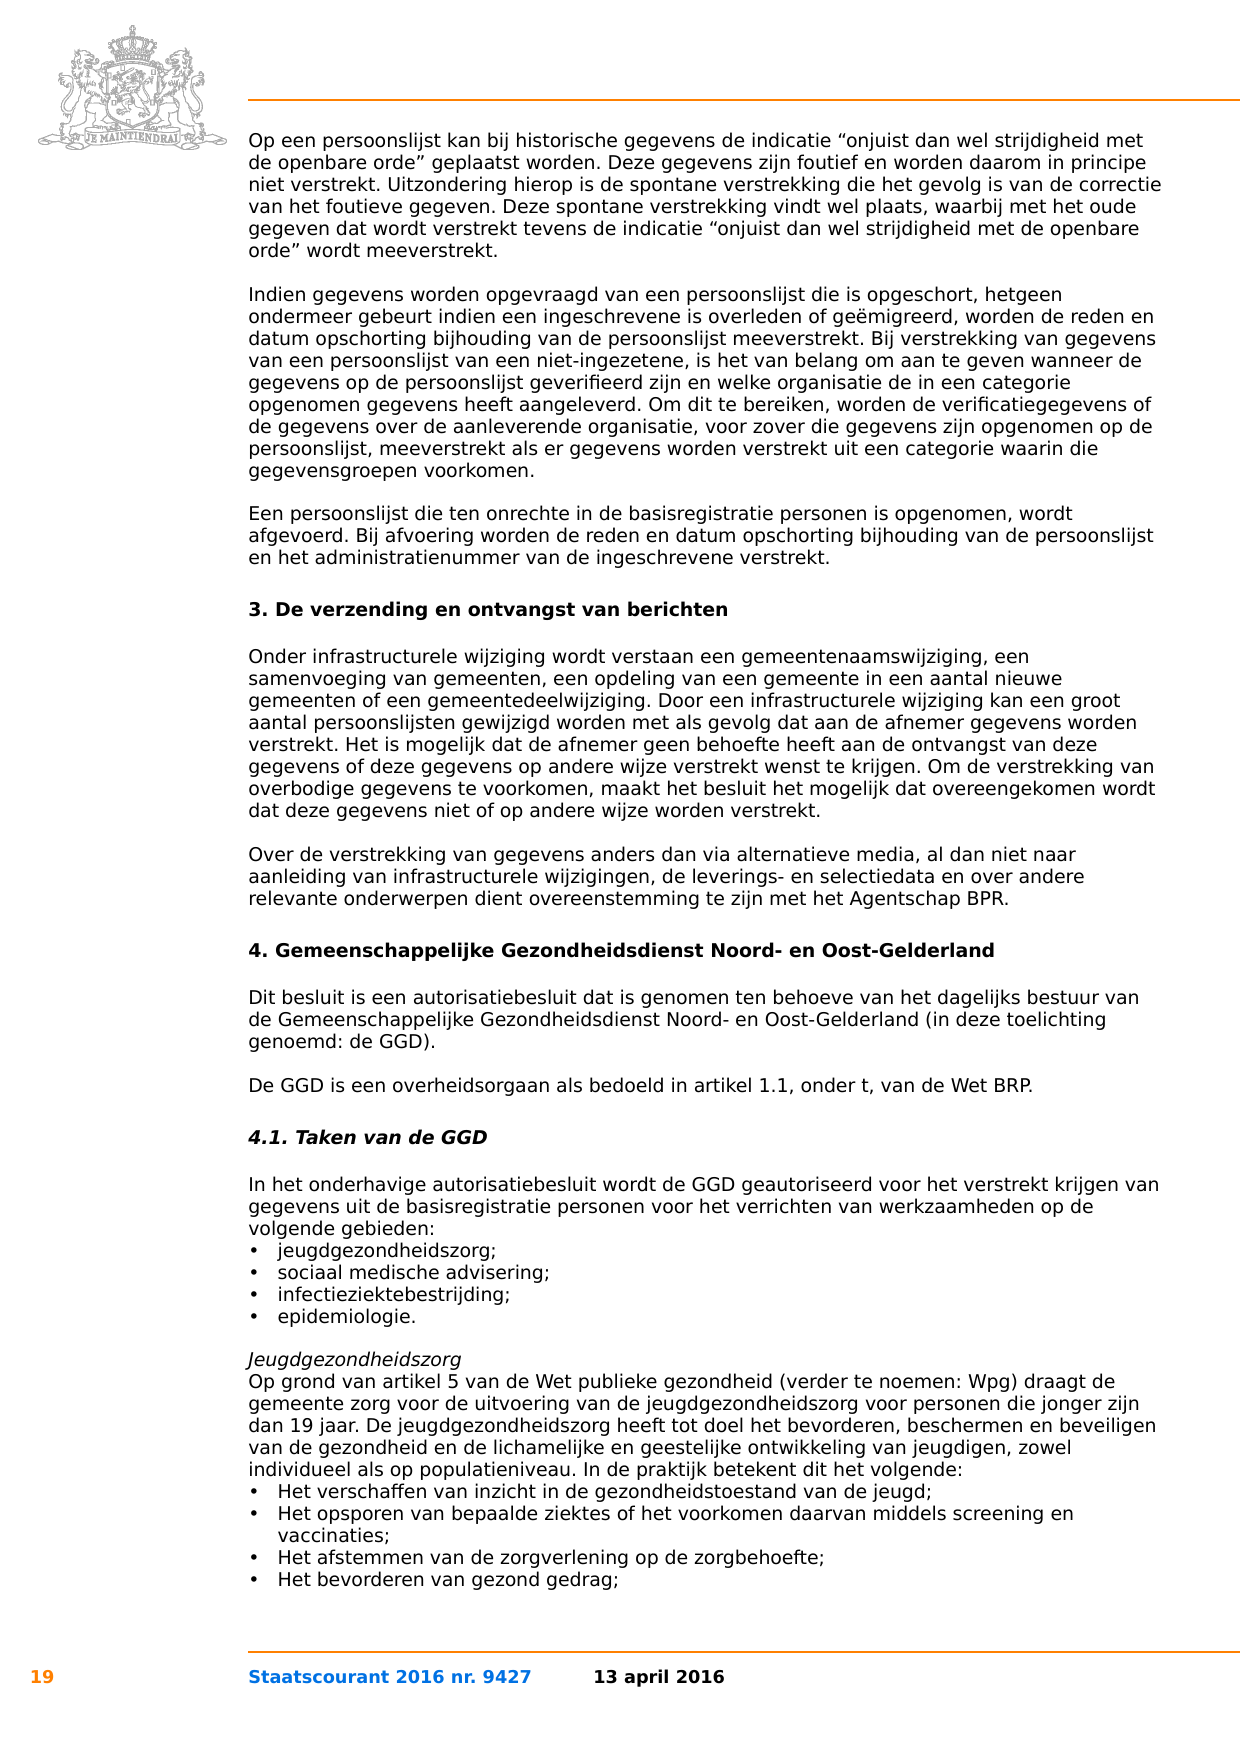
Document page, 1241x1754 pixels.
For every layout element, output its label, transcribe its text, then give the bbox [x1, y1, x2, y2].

picture [38, 25, 227, 150]
text Op een persoonslijst kan bij historische gegevens de indicatie “onjuist dan wel strijdigheid met de openbare orde” geplaatst worden. Deze gegevens zijn foutief en worden daarom in principe niet verstrekt. Uitzondering hierop is de spontane verstrekking die het gevolg is van de correctie van het foutieve gegeven. Deze spontane verstrekking vindt wel plaats, waarbij met het oude gegeven dat wordt verstrekt tevens de indicatie “onjuist dan wel strijdigheid met de openbare orde” wordt meeverstrekt. [248, 130, 1163, 262]
text • infectieziektebestrijding; [248, 1283, 1163, 1306]
text De GGD is een overheidsorgaan als bedoeld in artikel 1.1, onder t, van de Wet BRP. [248, 1075, 1163, 1097]
text • epidemiologie. [248, 1306, 1163, 1327]
subtitle 4.1. Taken van de GGD [248, 1127, 1163, 1149]
text Dit besluit is een autorisatiebesluit dat is genomen ten behoeve van het dagelijks bestuur van de Gemeenschappelijke Gezondheidsdienst Noord- en Oost-Gelderland (in deze toelichting genoemd: de GGD). [248, 987, 1163, 1053]
text Over de verstrekking van gegevens anders dan via alternatieve media, al dan niet naar aanleiding van infrastructurele wijzigingen, de leverings- en selectiedata en over andere relevante onderwerpen dient overeenstemming te zijn met het Agentschap BPR. [248, 844, 1163, 910]
text Jeugdgezondheidszorg [248, 1349, 1163, 1371]
text Op grond van artikel 5 van de Wet publieke gezondheid (verder te noemen: Wpg) draagt de gemeente zorg voor de uitvoering van de jeugdgezondheidszorg voor personen die jonger zijn dan 19 jaar. De jeugdgezondheidszorg heeft tot doel het bevorderen, beschermen en beveiligen van de gezondheid en de lichamelijke en geestelijke ontwikkeling van jeugdigen, zowel individueel als op populatieniveau. In de praktijk betekent dit het volgende: [248, 1371, 1163, 1481]
subtitle 3. De verzending en ontvangst van berichten [248, 599, 1163, 621]
text • Het bevorderen van gezond gedrag; [248, 1569, 1163, 1591]
text • sociaal medische advisering; [248, 1262, 1163, 1283]
text • jeugdgezondheidszorg; [248, 1239, 1163, 1262]
text Onder infrastructurele wijziging wordt verstaan een gemeentenaamswijziging, een samenvoeging van gemeenten, een opdeling van een gemeente in een aantal nieuwe gemeenten of een gemeentedeelwijziging. Door een infrastructurele wijziging kan een groot aantal persoonslijsten gewijzigd worden met als gevolg dat aan de afnemer gegevens worden verstrekt. Het is mogelijk dat de afnemer geen behoefte heeft aan de ontvangst van deze gegevens of deze gegevens op andere wijze verstrekt wenst te krijgen. Om de verstrekking van overbodige gegevens te voorkomen, maakt het besluit het mogelijk dat overeengekomen wordt dat deze gegevens niet of op andere wijze worden verstrekt. [248, 646, 1163, 822]
text Een persoonslijst die ten onrechte in de basisregistratie personen is opgenomen, wordt afgevoerd. Bij afvoering worden de reden en datum opschorting bijhouding van de persoonslijst en het administratienummer van de ingeschrevene verstrekt. [248, 503, 1163, 569]
text Indien gegevens worden opgevraagd van een persoonslijst die is opgeschort, hetgeen ondermeer gebeurt indien een ingeschrevene is overleden of geëmigreerd, worden de reden en datum opschorting bijhouding van de persoonslijst meeverstrekt. Bij verstrekking van gegevens van een persoonslijst van een niet-ingezetene, is het van belang om aan te geven wanneer de gegevens op de persoonslijst geverifieerd zijn en welke organisatie de in een categorie opgenomen gegevens heeft aangeleverd. Om dit te bereiken, worden de verificatiegegevens of de gegevens over de aanleverende organisatie, voor zover die gegevens zijn opgenomen op de persoonslijst, meeverstrekt als er gegevens worden verstrekt uit een categorie waarin die gegevensgroepen voorkomen. [248, 284, 1163, 481]
text In het onderhavige autorisatiebesluit wordt de GGD geautoriseerd voor het verstrekt krijgen van gegevens uit de basisregistratie personen voor het verrichten van werkzaamheden op de volgende gebieden: [248, 1174, 1163, 1239]
text • Het verschaffen van inzicht in de gezondheidstoestand van de jeugd; [248, 1481, 1163, 1503]
text • Het afstemmen van de zorgverlening op de zorgbehoefte; [248, 1547, 1163, 1569]
subtitle 4. Gemeenschappelijke Gezondheidsdienst Noord- en Oost-Gelderland [248, 940, 1163, 962]
text • Het opsporen van bepaalde ziektes of het voorkomen daarvan middels screening en vaccinaties; [248, 1503, 1163, 1547]
